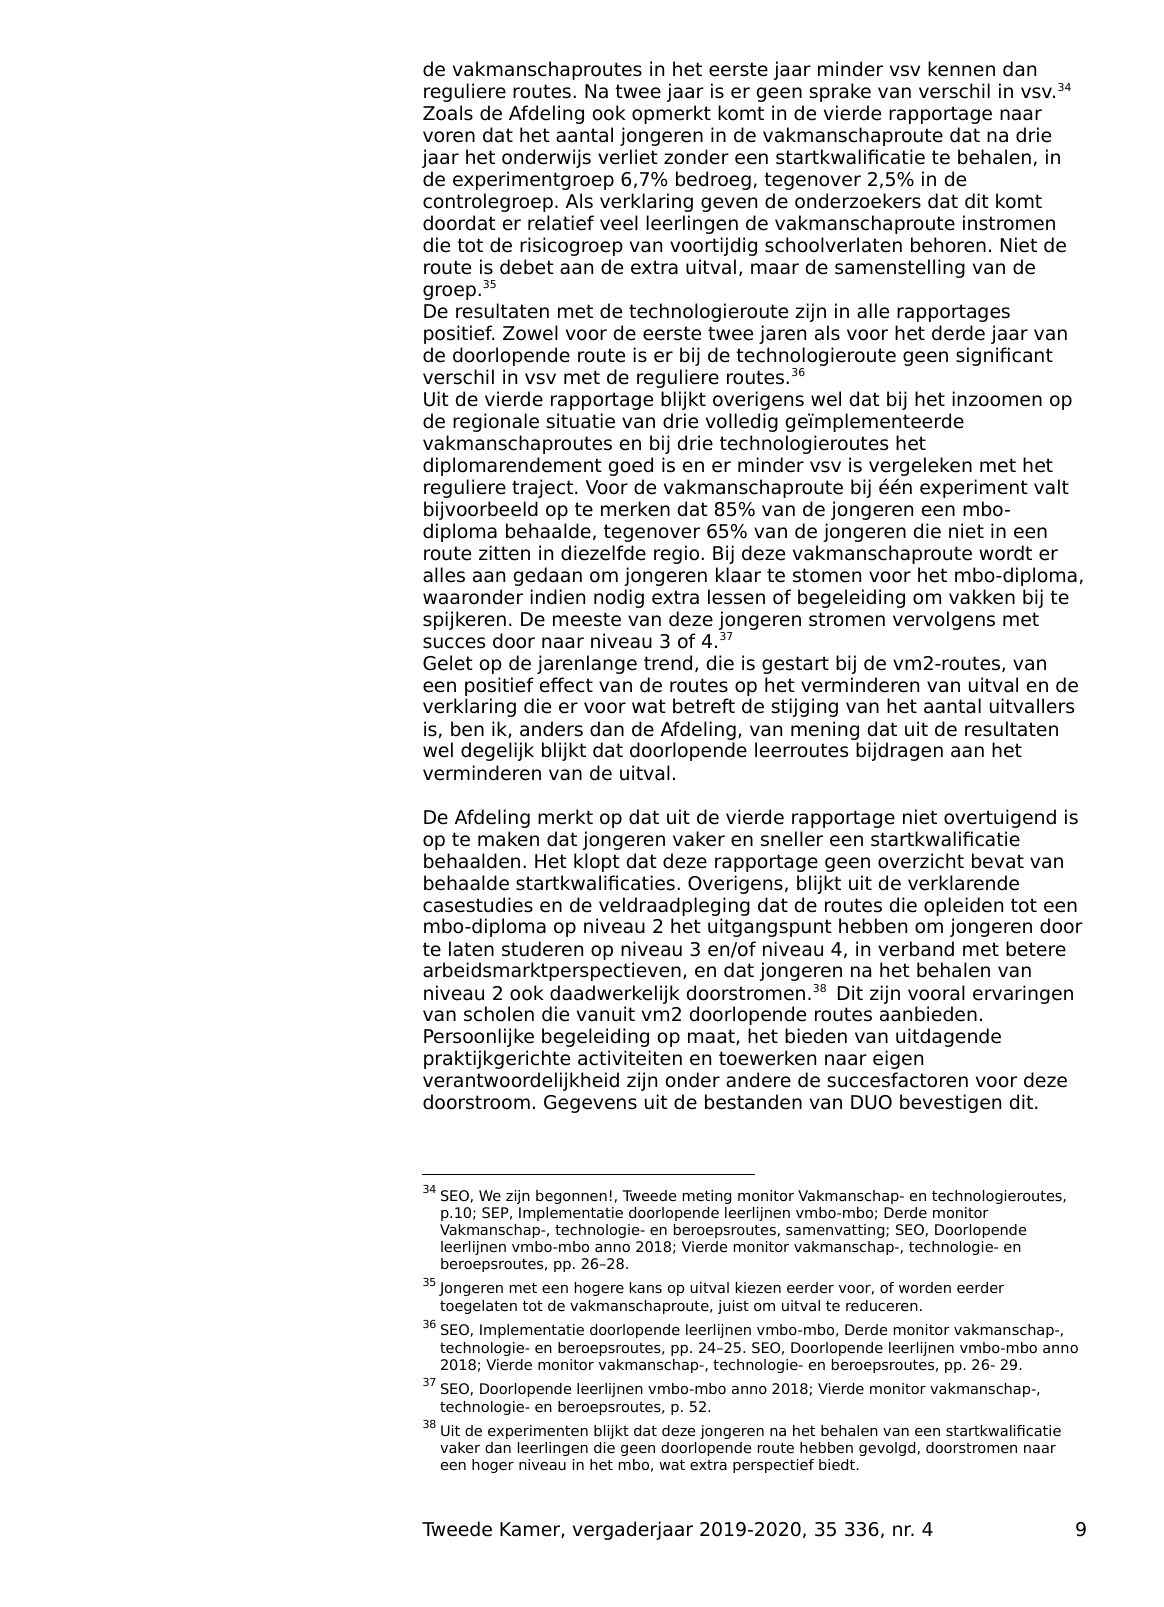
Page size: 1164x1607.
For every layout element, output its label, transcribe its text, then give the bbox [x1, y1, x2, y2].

text Uit de experimenten blijkt dat deze jongeren na het behalen van een startkwalificatie vaker dan leerlingen die geen doorlopende route hebben gevolgd, doorstromen naar een hoger niveau in het mbo, wat extra perspectief biedt. [422, 1418, 1087, 1474]
text Jongeren met een hogere kans op uitval kiezen eerder voor, of worden eerder toegelaten tot de vakmanschaproute, juist om uitval te reduceren. [422, 1276, 1087, 1315]
text SEO, Doorlopende leerlijnen vmbo-mbo anno 2018; Vierde monitor vakmanschap-, technologie- en beroepsroutes, p. 52. [422, 1377, 1087, 1416]
text De Afdeling merkt op dat uit de vierde rapportage niet overtuigend is op te maken dat jongeren vaker en sneller een startkwalificatie behaalden. Het klopt dat deze rapportage geen overzicht bevat van behaalde startkwalificaties. Overigens, blijkt uit de verklarende casestudies en de veldraadpleging dat de routes die opleiden tot een mbo-diploma op niveau 2 het uitgangspunt hebben om jongeren door te laten studeren op niveau 3 en/of niveau 4, in verband met betere arbeidsmarktperspectieven, en dat jongeren na het behalen van niveau 2 ook daadwerkelijk doorstromen. Dit zijn vooral ervaringen van scholen die vanuit vm2 doorlopende routes aanbieden. Persoonlijke begeleiding op maat, het bieden van uitdagende praktijkgerichte activiteiten en toewerken naar eigen verantwoordelijkheid zijn onder andere de succesfactoren voor deze doorstroom. Gegevens uit de bestanden van DUO bevestigen dit. [422, 807, 1087, 1114]
text Gelet op de jarenlange trend, die is gestart bij de vm2-routes, van een positief effect van de routes op het verminderen van uitval en de verklaring die er voor wat betreft de stijging van het aantal uitvallers is, ben ik, anders dan de Afdeling, van mening dat uit de resultaten wel degelijk blijkt dat doorlopende leerroutes bijdragen aan het verminderen van de uitval. [422, 652, 1087, 784]
text De resultaten met de technologieroute zijn in alle rapportages positief. Zowel voor de eerste twee jaren als voor het derde jaar van de doorlopende route is er bij de technologieroute geen significant verschil in vsv met de reguliere routes. [422, 301, 1087, 389]
text de vakmanschaproutes in het eerste jaar minder vsv kennen dan reguliere routes. Na twee jaar is er geen sprake van verschil in vsv. Zoals de Afdeling ook opmerkt komt in de vierde rapportage naar voren dat het aantal jongeren in de vakmanschaproute dat na drie jaar het onderwijs verliet zonder een startkwalificatie te behalen, in de experimentgroep 6,7% bedroeg, tegenover 2,5% in de controlegroep. Als verklaring geven de onderzoekers dat dit komt doordat er relatief veel leerlingen de vakmanschaproute instromen die tot de risicogroep van voortijdig schoolverlaten behoren. Niet de route is debet aan de extra uitval, maar de samenstelling van de groep. [422, 59, 1087, 301]
text SEO, We zijn begonnen!, Tweede meting monitor Vakmanschap- en technologieroutes, p.10; SEP, Implementatie doorlopende leerlijnen vmbo-mbo; Derde monitor Vakmanschap-, technologie- en beroepsroutes, samenvatting; SEO, Doorlopende leerlijnen vmbo-mbo anno 2018; Vierde monitor vakmanschap-, technologie- en beroepsroutes, pp. 26–28. [422, 1183, 1087, 1273]
text SEO, Implementatie doorlopende leerlijnen vmbo-mbo, Derde monitor vakmanschap-, technologie- en beroepsroutes, pp. 24–25. SEO, Doorlopende leerlijnen vmbo-mbo anno 2018; Vierde monitor vakmanschap-, technologie- en beroepsroutes, pp. 26- 29. [422, 1318, 1087, 1374]
text Uit de vierde rapportage blijkt overigens wel dat bij het inzoomen op de regionale situatie van drie volledig geïmplementeerde vakmanschaproutes en bij drie technologieroutes het diplomarendement goed is en er minder vsv is vergeleken met het reguliere traject. Voor de vakmanschaproute bij één experiment valt bijvoorbeeld op te merken dat 85% van de jongeren een mbo-diploma behaalde, tegenover 65% van de jongeren die niet in een route zitten in diezelfde regio. Bij deze vakmanschaproute wordt er alles aan gedaan om jongeren klaar te stomen voor het mbo-diploma, waaronder indien nodig extra lessen of begeleiding om vakken bij te spijkeren. De meeste van deze jongeren stromen vervolgens met succes door naar niveau 3 of 4. [422, 389, 1087, 652]
